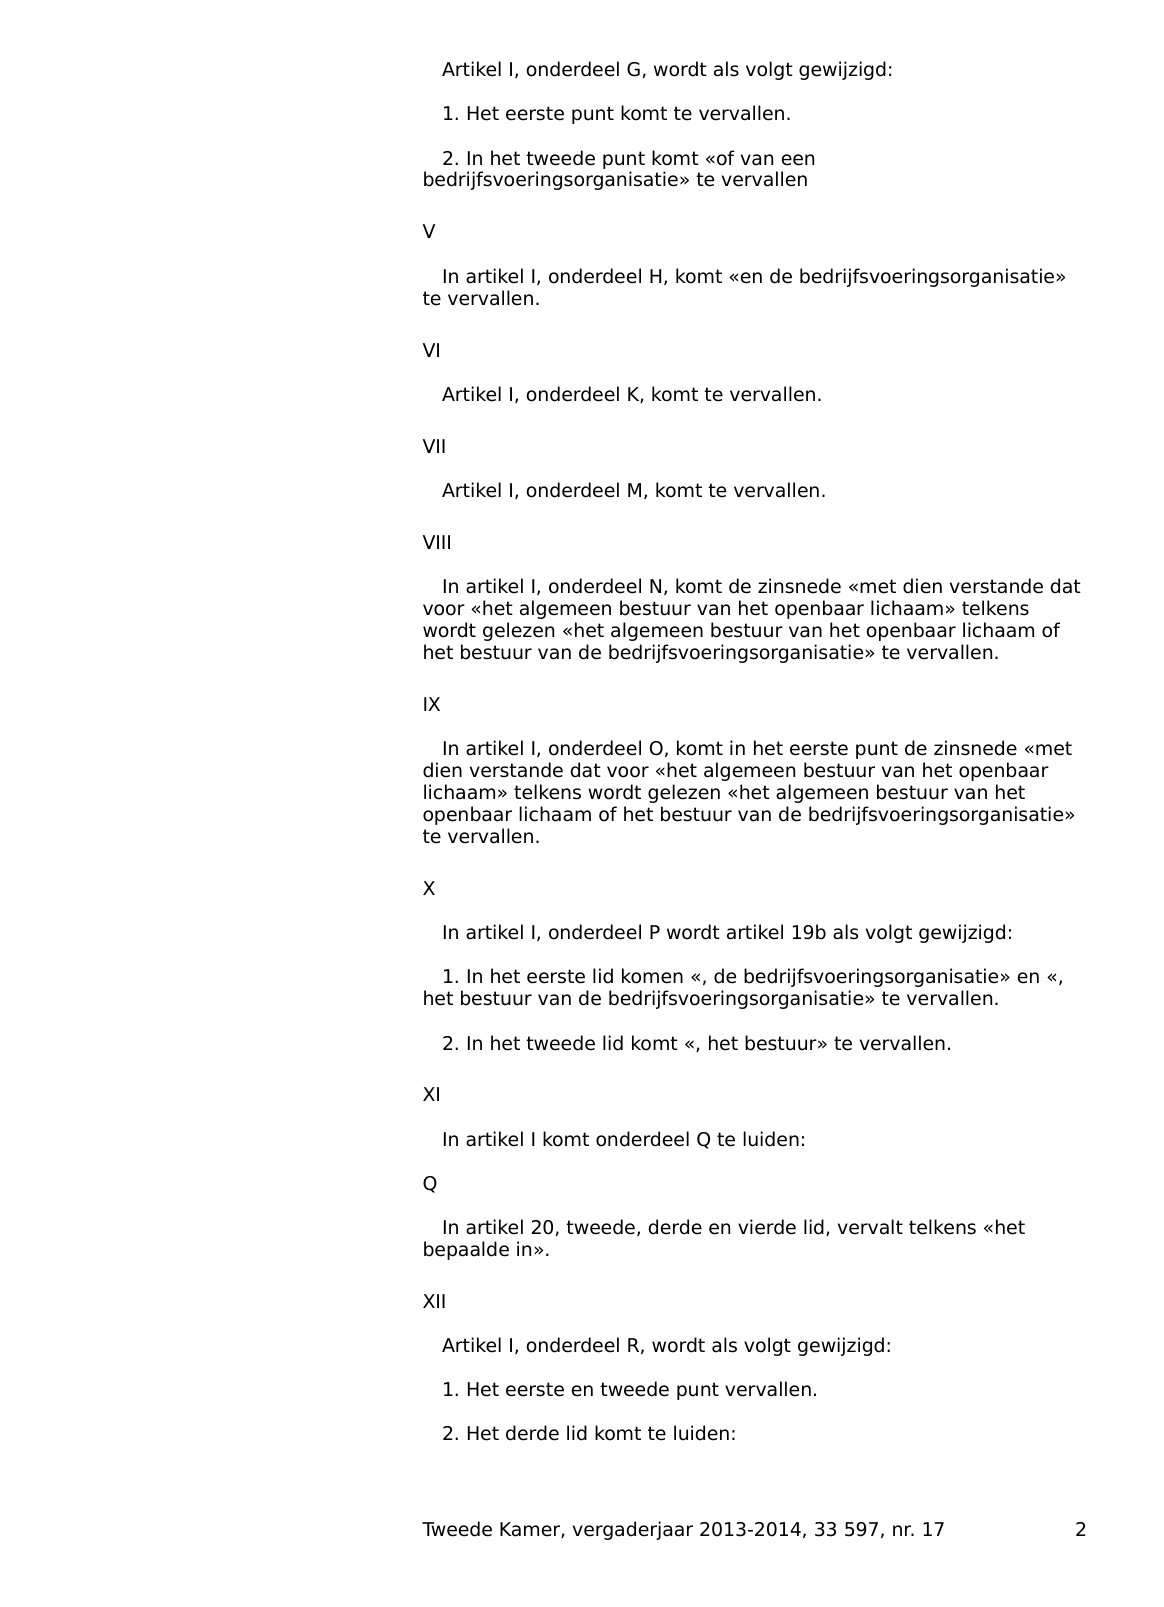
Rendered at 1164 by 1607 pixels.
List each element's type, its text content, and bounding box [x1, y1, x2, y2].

text Q [422, 1173, 1087, 1195]
subtitle XI [422, 1084, 1087, 1106]
text Artikel I, onderdeel G, wordt als volgt gewijzigd: [422, 59, 1087, 81]
subtitle VII [422, 436, 1087, 458]
text In artikel I, onderdeel N, komt de zinsnede «met dien verstande dat voor «het algemeen bestuur van het openbaar lichaam» telkens wordt gelezen «het algemeen bestuur van het openbaar lichaam of het bestuur van de bedrijfsvoeringsorganisatie» te vervallen. [422, 576, 1087, 664]
subtitle VIII [422, 532, 1087, 554]
text In artikel I, onderdeel H, komt «en de bedrijfsvoeringsorganisatie» te vervallen. [422, 266, 1087, 309]
text Artikel I, onderdeel K, komt te vervallen. [422, 384, 1087, 406]
text In artikel I, onderdeel P wordt artikel 19b als volgt gewijzigd: [422, 922, 1087, 944]
text 2. In het tweede punt komt «of van een bedrijfsvoeringsorganisatie» te vervallen [422, 147, 1087, 191]
text 2. In het tweede lid komt «, het bestuur» te vervallen. [422, 1032, 1087, 1054]
subtitle XII [422, 1291, 1087, 1313]
text In artikel 20, tweede, derde en vierde lid, vervalt telkens «het bepaalde in». [422, 1217, 1087, 1261]
text Artikel I, onderdeel M, komt te vervallen. [422, 480, 1087, 502]
text In artikel I komt onderdeel Q te luiden: [422, 1128, 1087, 1151]
text 1. Het eerste punt komt te vervallen. [422, 103, 1087, 125]
subtitle VI [422, 339, 1087, 361]
text 2. Het derde lid komt te luiden: [422, 1423, 1087, 1445]
text 1. Het eerste en tweede punt vervallen. [422, 1379, 1087, 1401]
subtitle V [422, 221, 1087, 243]
text 1. In het eerste lid komen «, de bedrijfsvoeringsorganisatie» en «, het bestuur van de bedrijfsvoeringsorganisatie» te vervallen. [422, 966, 1087, 1010]
text In artikel I, onderdeel O, komt in het eerste punt de zinsnede «met dien verstande dat voor «het algemeen bestuur van het openbaar lichaam» telkens wordt gelezen «het algemeen bestuur van het openbaar lichaam of het bestuur van de bedrijfsvoeringsorganisatie» te vervallen. [422, 738, 1087, 848]
subtitle IX [422, 694, 1087, 716]
text Artikel I, onderdeel R, wordt als volgt gewijzigd: [422, 1335, 1087, 1357]
subtitle X [422, 878, 1087, 900]
